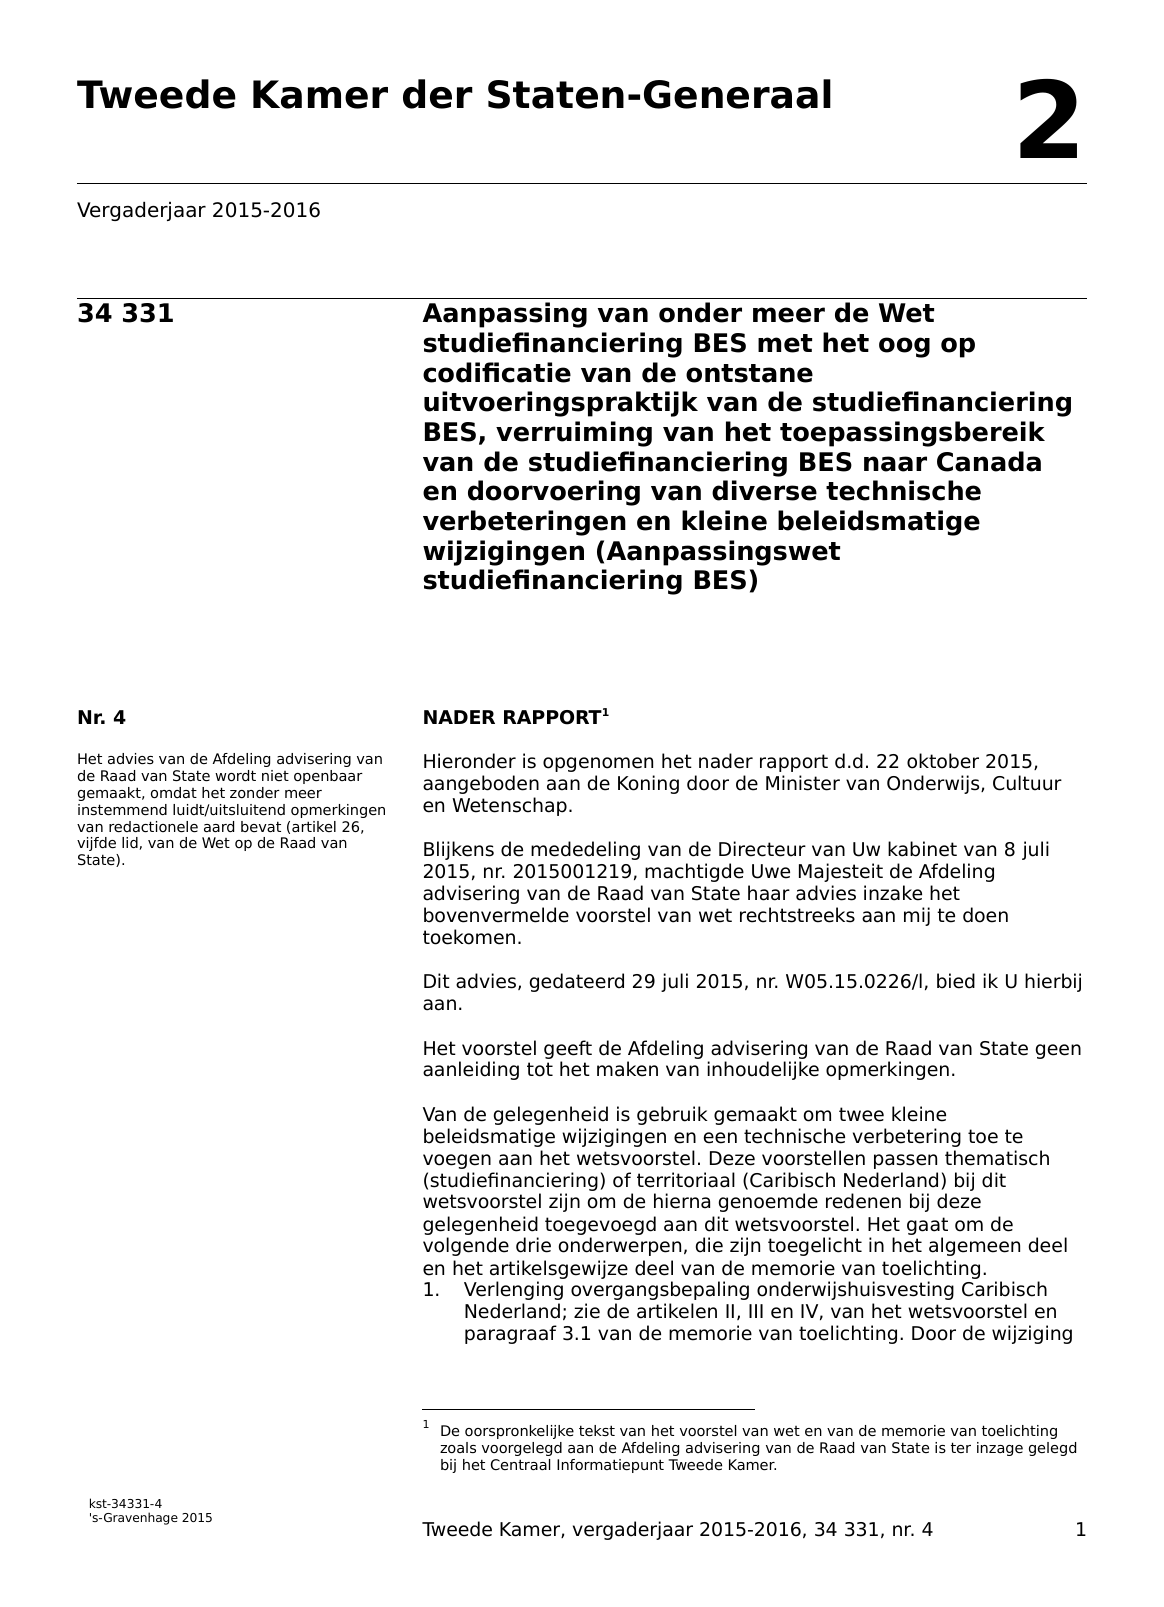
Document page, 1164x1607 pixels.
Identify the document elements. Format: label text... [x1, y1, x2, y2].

text Het advies van de Afdeling advisering van de Raad van State wordt niet openbaar gemaakt, omdat het zonder meer instemmend luidt/uitsluitend opmerkingen van redactionele aard bevat (artikel 26, vijfde lid, van de Wet op de Raad van State). [77, 751, 399, 869]
text De oorspronkelijke tekst van het voorstel van wet en van de memorie van toelichting zoals voorgelegd aan de Afdeling advisering van de Raad van State is ter inzage gelegd bij het Centraal Informatiepunt Tweede Kamer. [422, 1418, 1087, 1474]
text Hieronder is opgenomen het nader rapport d.d. 22 oktober 2015, aangeboden aan de Koning door de Minister van Onderwijs, Cultuur en Wetenschap. [422, 751, 1087, 817]
text 's-Gravenhage 2015 [88, 1511, 323, 1525]
text Dit advies, gedateerd 29 juli 2015, nr. W05.15.0226/l, bied ik U hierbij aan. [422, 971, 1087, 1015]
text kst-34331-4 [88, 1497, 323, 1511]
text Blijkens de mededeling van de Directeur van Uw kabinet van 8 juli 2015, nr. 2015001219, machtigde Uwe Majesteit de Afdeling advisering van de Raad van State haar advies inzake het bovenvermelde voorstel van wet rechtstreeks aan mij te doen toekomen. [422, 839, 1087, 949]
subtitle 34 331 Aanpassing van onder meer de Wet studiefinanciering BES met het oog op codificatie van de ontstane uitvoeringspraktijk van de studiefinanciering BES, verruiming van het toepassingsbereik van de studiefinanciering BES naar Canada en doorvoering van diverse technische verbeteringen en kleine beleidsmatige wijzigingen (Aanpassingswet studiefinanciering BES) [77, 299, 1087, 596]
table_header 2 [886, 59, 1087, 183]
text Van de gelegenheid is gebruik gemaakt om twee kleine beleidsmatige wijzigingen en een technische verbetering toe te voegen aan het wetsvoorstel. Deze voorstellen passen thematisch (studiefinanciering) of territoriaal (Caribisch Nederland) bij dit wetsvoorstel zijn om de hierna genoemde redenen bij deze gelegenheid toegevoegd aan dit wetsvoorstel. Het gaat om de volgende drie onderwerpen, die zijn toegelicht in het algemeen deel en het artikelsgewijze deel van de memorie van toelichting. [422, 1103, 1087, 1279]
table_cell Vergaderjaar 2015-2016 [77, 184, 1087, 298]
table_header Tweede Kamer der Staten-Generaal [77, 59, 886, 183]
subtitle Nr. 4 NADER RAPPORT [77, 707, 1087, 729]
text Het voorstel geeft de Afdeling advisering van de Raad van State geen aanleiding tot het maken van inhoudelijke opmerkingen. [422, 1037, 1087, 1081]
text 1. Verlenging overgangsbepaling onderwijshuisvesting Caribisch Nederland; zie de artikelen II, III en IV, van het wetsvoorstel en paragraaf 3.1 van de memorie van toelichting. Door de wijziging [422, 1279, 1087, 1345]
